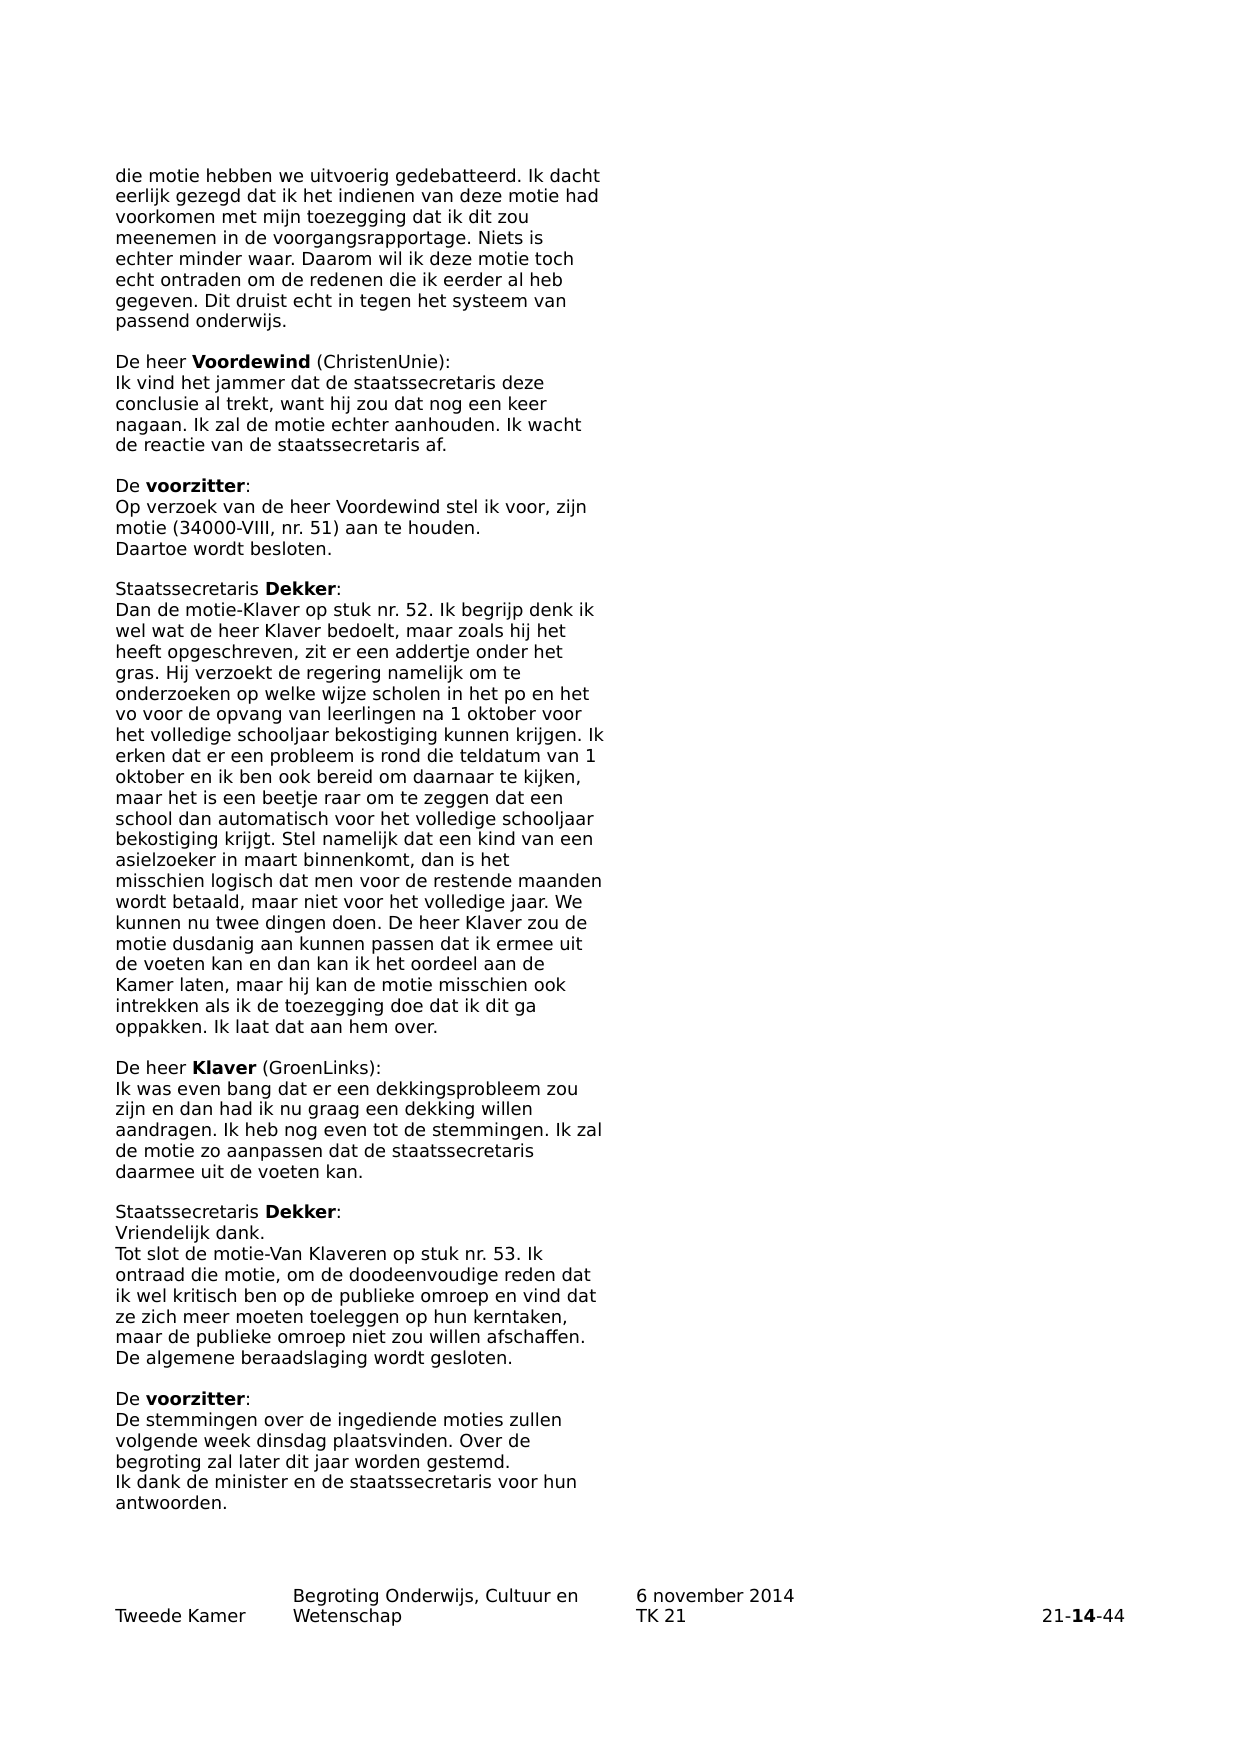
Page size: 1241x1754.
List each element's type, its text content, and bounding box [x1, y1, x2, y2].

text Staatssecretaris Dekker: [115, 1202, 605, 1223]
text Tot slot de motie-Van Klaveren op stuk nr. 53. Ik ontraad die motie, om de doodeenvoudige reden dat ik wel kritisch ben op de publieke omroep en vind dat ze zich meer moeten toeleggen op hun kerntaken, maar de publieke omroep niet zou willen afschaffen. [115, 1244, 605, 1348]
text De stemmingen over de ingediende moties zullen volgende week dinsdag plaatsvinden. Over de begroting zal later dit jaar worden gestemd. [115, 1410, 605, 1472]
text Ik dank de minister en de staatssecretaris voor hun antwoorden. [115, 1472, 605, 1514]
text Ik was even bang dat er een dekkingsprobleem zou zijn en dan had ik nu graag een dekking willen aandragen. Ik heb nog even tot de stemmingen. Ik zal de motie zo aanpassen dat de staatssecretaris daarmee uit de voeten kan. [115, 1078, 605, 1182]
text Daartoe wordt besloten. [115, 538, 605, 559]
text Dan de motie-Klaver op stuk nr. 52. Ik begrijp denk ik wel wat de heer Klaver bedoelt, maar zoals hij het heeft opgeschreven, zit er een addertje onder het gras. Hij verzoekt de regering namelijk om te onderzoeken op welke wijze scholen in het po en het vo voor de opvang van leerlingen na 1 oktober voor het volledige schooljaar bekostiging kunnen krijgen. Ik erken dat er een probleem is rond die teldatum van 1 oktober en ik ben ook bereid om daarnaar te kijken, maar het is een beetje raar om te zeggen dat een school dan automatisch voor het volledige schooljaar bekostiging krijgt. Stel namelijk dat een kind van een asielzoeker in maart binnenkomt, dan is het misschien logisch dat men voor de restende maanden wordt betaald, maar niet voor het volledige jaar. We kunnen nu twee dingen doen. De heer Klaver zou de motie dusdanig aan kunnen passen dat ik ermee uit de voeten kan en dan kan ik het oordeel aan de Kamer laten, maar hij kan de motie misschien ook intrekken als ik de toezegging doe dat ik dit ga oppakken. Ik laat dat aan hem over. [115, 600, 605, 1037]
text De voorzitter: [115, 1389, 605, 1410]
text De heer Voordewind (ChristenUnie): [115, 352, 605, 373]
text De algemene beraadslaging wordt gesloten. [115, 1348, 605, 1369]
text Op verzoek van de heer Voordewind stel ik voor, zijn motie (34000-VIII, nr. 51) aan te houden. [115, 497, 605, 538]
text De heer Klaver (GroenLinks): [115, 1057, 605, 1078]
text De voorzitter: [115, 476, 605, 497]
text Ik vind het jammer dat de staatssecretaris deze conclusie al trekt, want hij zou dat nog een keer nagaan. Ik zal de motie echter aanhouden. Ik wacht de reactie van de staatssecretaris af. [115, 373, 605, 456]
text Vriendelijk dank. [115, 1223, 605, 1244]
text die motie hebben we uitvoerig gedebatteerd. Ik dacht eerlijk gezegd dat ik het indienen van deze motie had voorkomen met mijn toezegging dat ik dit zou meenemen in de voorgangsrapportage. Niets is echter minder waar. Daarom wil ik deze motie toch echt ontraden om de redenen die ik eerder al heb gegeven. Dit druist echt in tegen het systeem van passend onderwijs. [115, 165, 605, 332]
text Staatssecretaris Dekker: [115, 579, 605, 600]
